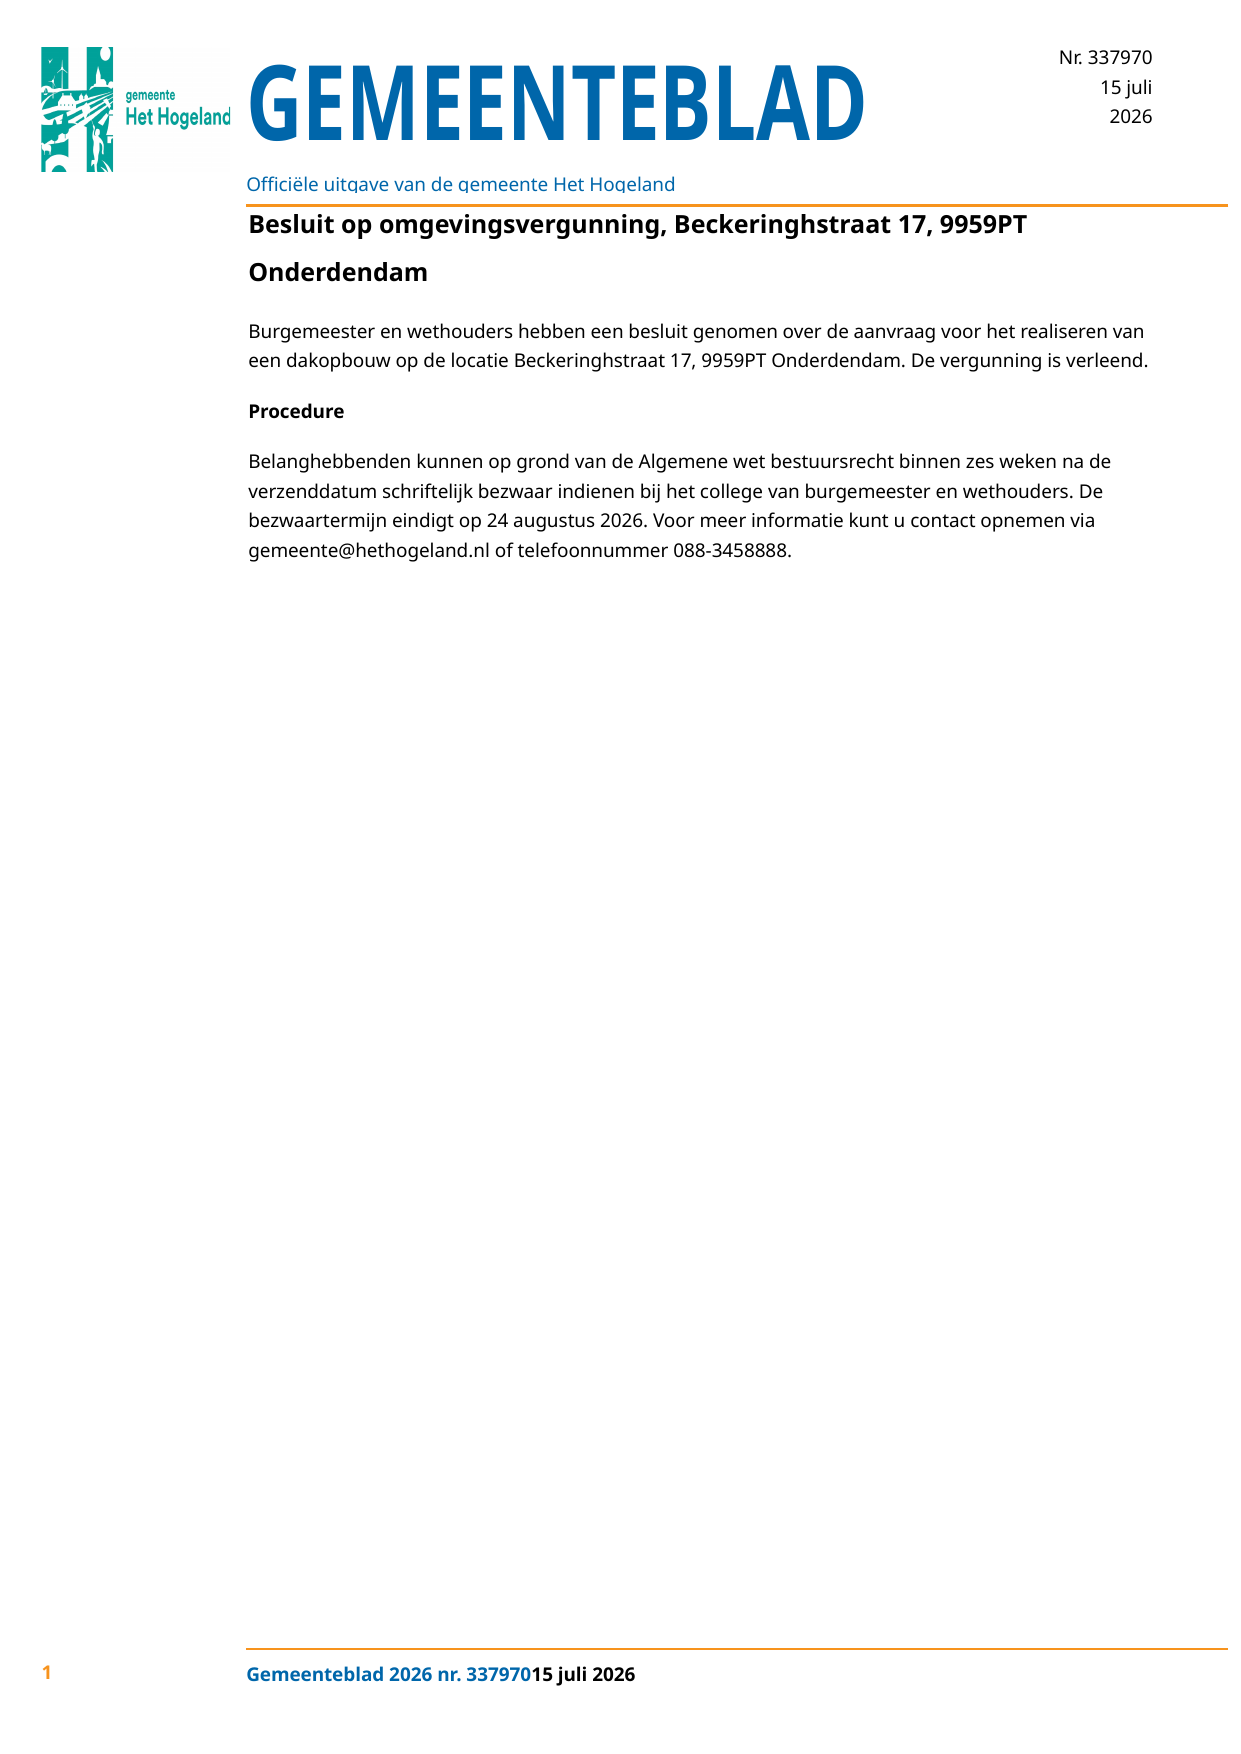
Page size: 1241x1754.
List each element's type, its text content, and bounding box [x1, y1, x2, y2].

picture [41, 47, 231, 172]
text Burgemeester en wethouders hebben een besluit genomen over de aanvraag voor het realiseren van een dakopbouw op de locatie Beckeringhstraat 17, 9959PT Onderdendam. De vergunning is verleend. [248, 318, 1152, 373]
text Procedure [248, 398, 1152, 424]
text Belanghebbenden kunnen op grond van de Algemene wet bestuursrecht binnen zes weken na de verzenddatum schriftelijk bezwaar indienen bij het college van burgemeester en wethouders. De bezwaartermijn eindigt op 24 augustus 2026. Voor meer informatie kunt u contact opnemen via gemeente@hethogeland.nl of telefoonnummer 088-3458888. [248, 448, 1152, 563]
text Besluit op omgevingsvergunning, Beckeringhstraat 17, 9959PT Onderdendam [248, 207, 1152, 288]
